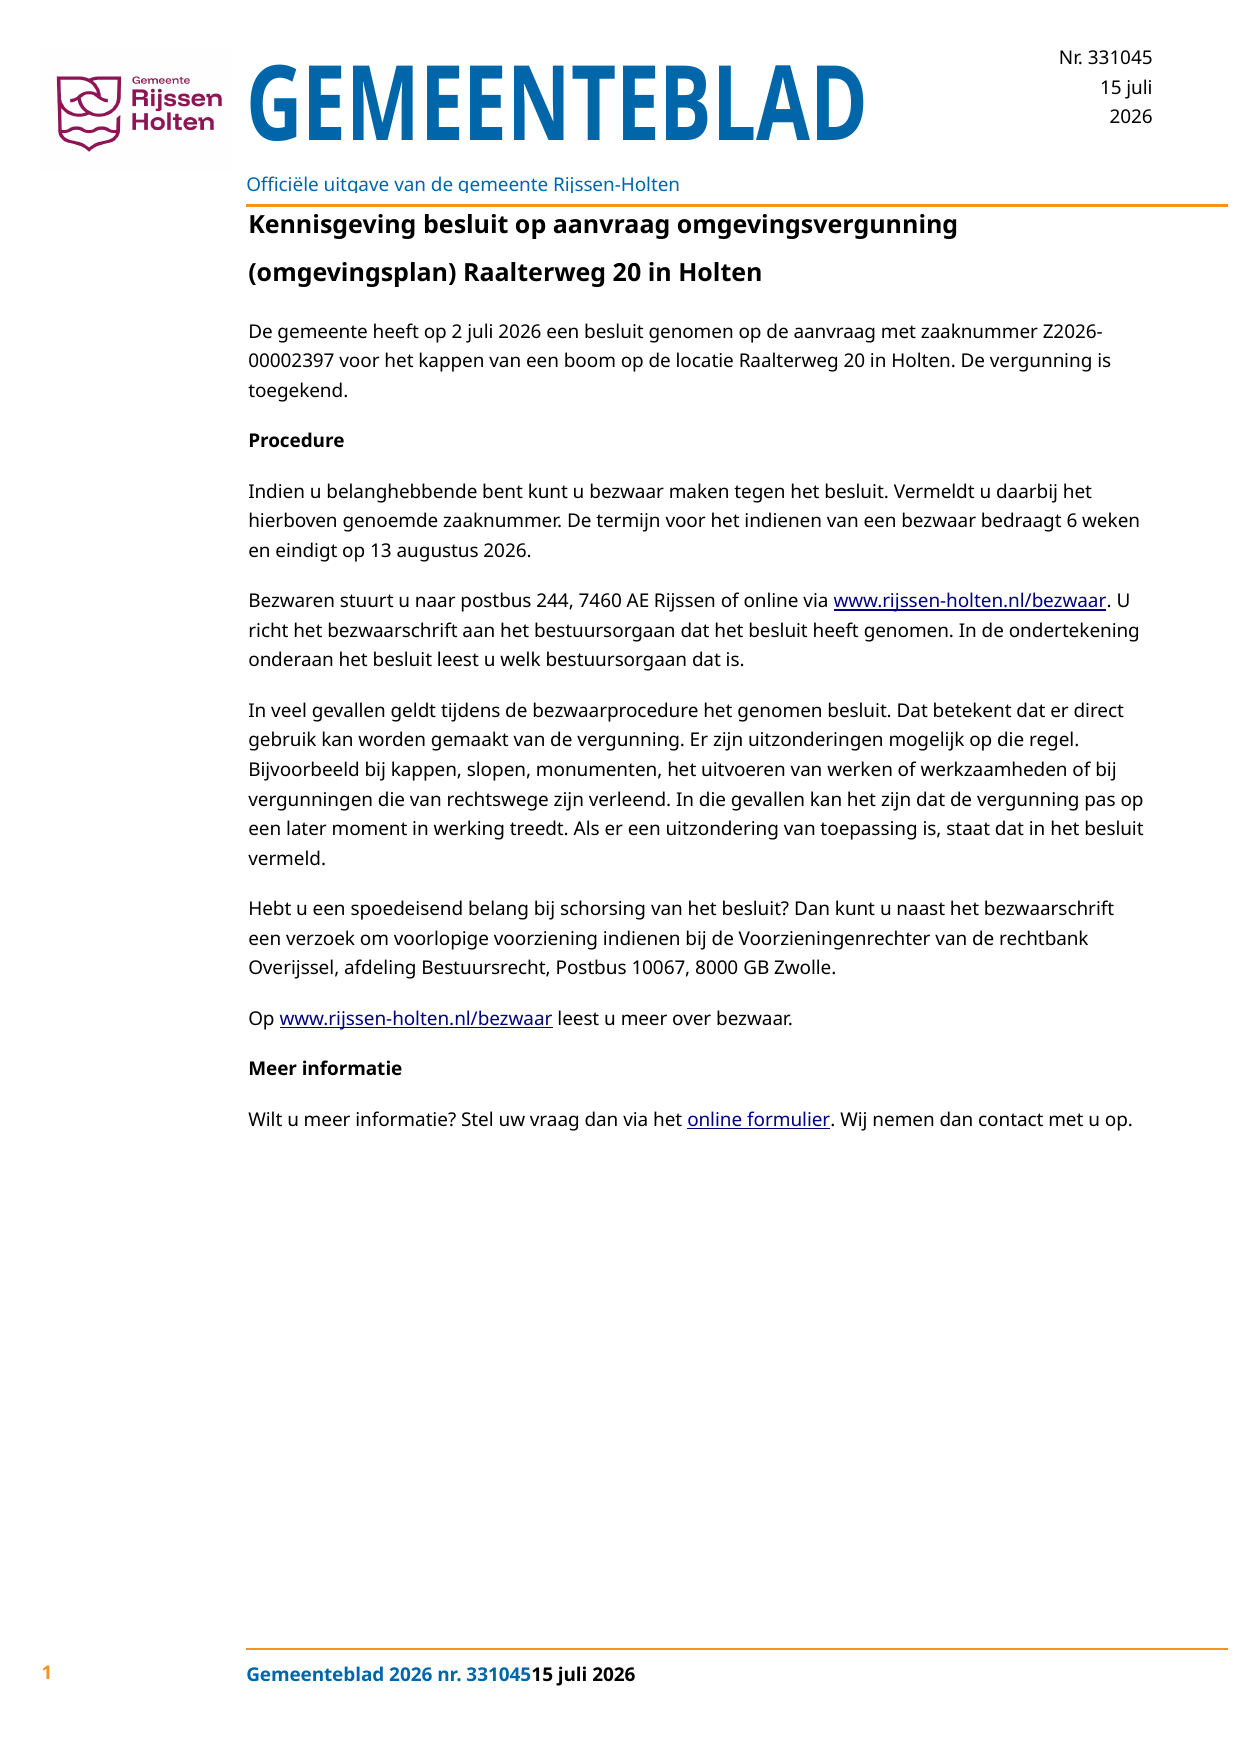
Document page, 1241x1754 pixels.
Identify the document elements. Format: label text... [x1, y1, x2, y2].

text Wilt u meer informatie? Stel uw vraag dan via het online formulier. Wij nemen dan contact met u op. [248, 1106, 1152, 1132]
text Meer informatie [248, 1055, 1152, 1081]
text In veel gevallen geldt tijdens de bezwaarprocedure het genomen besluit. Dat betekent dat er direct gebruik kan worden gemaakt van de vergunning. Er zijn uitzonderingen mogelijk op die regel. Bijvoorbeeld bij kappen, slopen, monumenten, het uitvoeren van werken of werkzaamheden of bij vergunningen die van rechtswege zijn verleend. In die gevallen kan het zijn dat de vergunning pas op een later moment in werking treedt. Als er een uitzondering van toepassing is, staat dat in het besluit vermeld. [248, 697, 1152, 871]
text De gemeente heeft op 2 juli 2026 een besluit genomen op de aanvraag met zaaknummer Z2026-00002397 voor het kappen van een boom op de locatie Raalterweg 20 in Holten. De vergunning is toegekend. [248, 318, 1152, 403]
text Kennisgeving besluit op aanvraag omgevingsvergunning (omgevingsplan) Raalterweg 20 in Holten [248, 207, 1152, 288]
text Hebt u een spoedeisend belang bij schorsing van het besluit? Dan kunt u naast het bezwaarschrift een verzoek om voorlopige voorziening indienen bij de Voorzieningenrechter van de rechtbank Overijssel, afdeling Bestuursrecht, Postbus 10067, 8000 GB Zwolle. [248, 895, 1152, 980]
text Op www.rijssen-holten.nl/bezwaar leest u meer over bezwaar. [248, 1005, 1152, 1031]
picture [41, 47, 231, 172]
text Bezwaren stuurt u naar postbus 244, 7460 AE Rijssen of online via www.rijssen-holten.nl/bezwaar. U richt het bezwaarschrift aan het bestuursorgaan dat het besluit heeft genomen. In de ondertekening onderaan het besluit leest u welk bestuursorgaan dat is. [248, 587, 1152, 672]
text Procedure [248, 427, 1152, 453]
text Indien u belanghebbende bent kunt u bezwaar maken tegen het besluit. Vermeldt u daarbij het hierboven genoemde zaaknummer. De termijn voor het indienen van een bezwaar bedraagt 6 weken en eindigt op 13 augustus 2026. [248, 478, 1152, 563]
